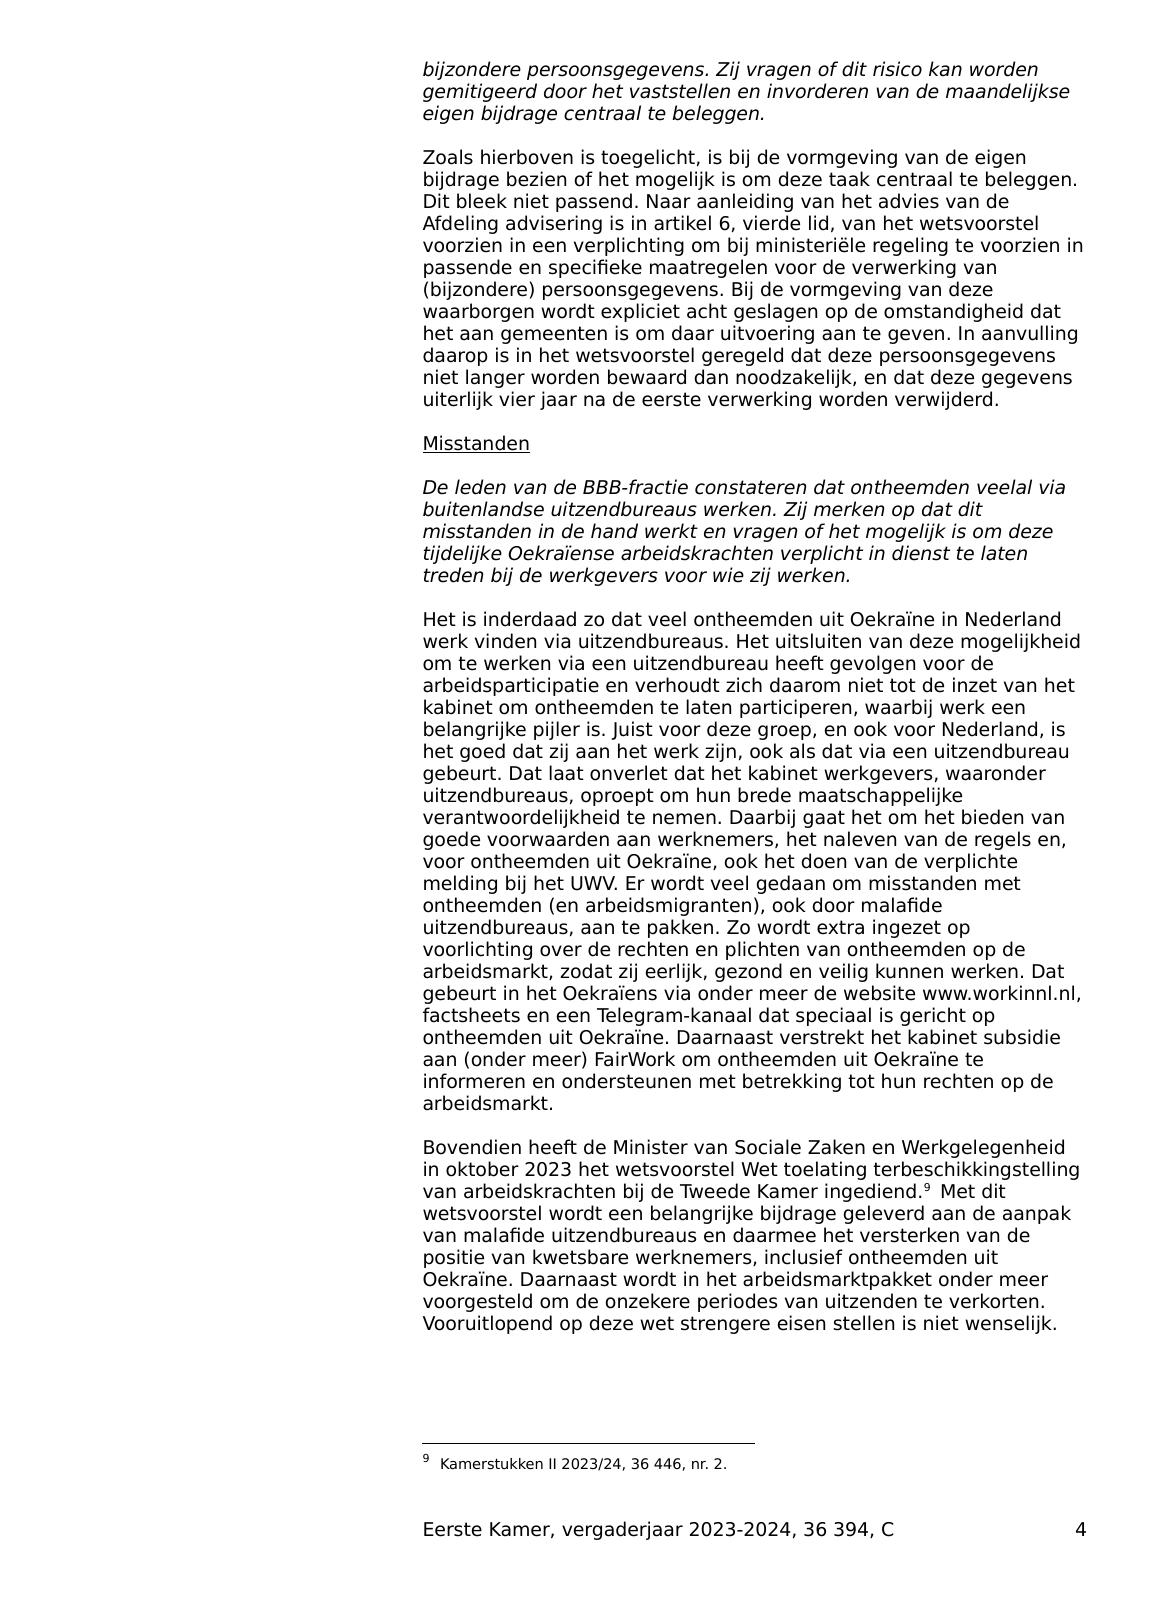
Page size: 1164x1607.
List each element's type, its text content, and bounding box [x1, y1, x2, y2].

text Zoals hierboven is toegelicht, is bij de vormgeving van de eigen bijdrage bezien of het mogelijk is om deze taak centraal te beleggen. Dit bleek niet passend. Naar aanleiding van het advies van de Afdeling advisering is in artikel 6, vierde lid, van het wetsvoorstel voorzien in een verplichting om bij ministeriële regeling te voorzien in passende en specifieke maatregelen voor de verwerking van (bijzondere) persoonsgegevens. Bij de vormgeving van deze waarborgen wordt expliciet acht geslagen op de omstandigheid dat het aan gemeenten is om daar uitvoering aan te geven. In aanvulling daarop is in het wetsvoorstel geregeld dat deze persoonsgegevens niet langer worden bewaard dan noodzakelijk, en dat deze gegevens uiterlijk vier jaar na de eerste verwerking worden verwijderd. [422, 147, 1087, 411]
text Het is inderdaad zo dat veel ontheemden uit Oekraïne in Nederland werk vinden via uitzendbureaus. Het uitsluiten van deze mogelijkheid om te werken via een uitzendbureau heeft gevolgen voor de arbeidsparticipatie en verhoudt zich daarom niet tot de inzet van het kabinet om ontheemden te laten participeren, waarbij werk een belangrijke pijler is. Juist voor deze groep, en ook voor Nederland, is het goed dat zij aan het werk zijn, ook als dat via een uitzendbureau gebeurt. Dat laat onverlet dat het kabinet werkgevers, waaronder uitzendbureaus, oproept om hun brede maatschappelijke verantwoordelijkheid te nemen. Daarbij gaat het om het bieden van goede voorwaarden aan werknemers, het naleven van de regels en, voor ontheemden uit Oekraïne, ook het doen van de verplichte melding bij het UWV. Er wordt veel gedaan om misstanden met ontheemden (en arbeidsmigranten), ook door malafide uitzendbureaus, aan te pakken. Zo wordt extra ingezet op voorlichting over de rechten en plichten van ontheemden op de arbeidsmarkt, zodat zij eerlijk, gezond en veilig kunnen werken. Dat gebeurt in het Oekraïens via onder meer de website www.workinnl.nl, factsheets en een Telegram-kanaal dat speciaal is gericht op ontheemden uit Oekraïne. Daarnaast verstrekt het kabinet subsidie aan (onder meer) FairWork om ontheemden uit Oekraïne te informeren en ondersteunen met betrekking tot hun rechten op de arbeidsmarkt. [422, 609, 1087, 1115]
text Kamerstukken II 2023/24, 36 446, nr. 2. [422, 1452, 1087, 1474]
text De leden van de BBB-fractie constateren dat ontheemden veelal via buitenlandse uitzendbureaus werken. Zij merken op dat dit misstanden in de hand werkt en vragen of het mogelijk is om deze tijdelijke Oekraïense arbeidskrachten verplicht in dienst te laten treden bij de werkgevers voor wie zij werken. [422, 477, 1087, 587]
text Bovendien heeft de Minister van Sociale Zaken en Werkgelegenheid in oktober 2023 het wetsvoorstel Wet toelating terbeschikkingstelling van arbeidskrachten bij de Tweede Kamer ingediend. Met dit wetsvoorstel wordt een belangrijke bijdrage geleverd aan de aanpak van malafide uitzendbureaus en daarmee het versterken van de positie van kwetsbare werknemers, inclusief ontheemden uit Oekraïne. Daarnaast wordt in het arbeidsmarktpakket onder meer voorgesteld om de onzekere periodes van uitzenden te verkorten. Vooruitlopend op deze wet strengere eisen stellen is niet wenselijk. [422, 1137, 1087, 1335]
text bijzondere persoonsgegevens. Zij vragen of dit risico kan worden gemitigeerd door het vaststellen en invorderen van de maandelijkse eigen bijdrage centraal te beleggen. [422, 59, 1087, 125]
subtitle Misstanden [422, 433, 1087, 455]
